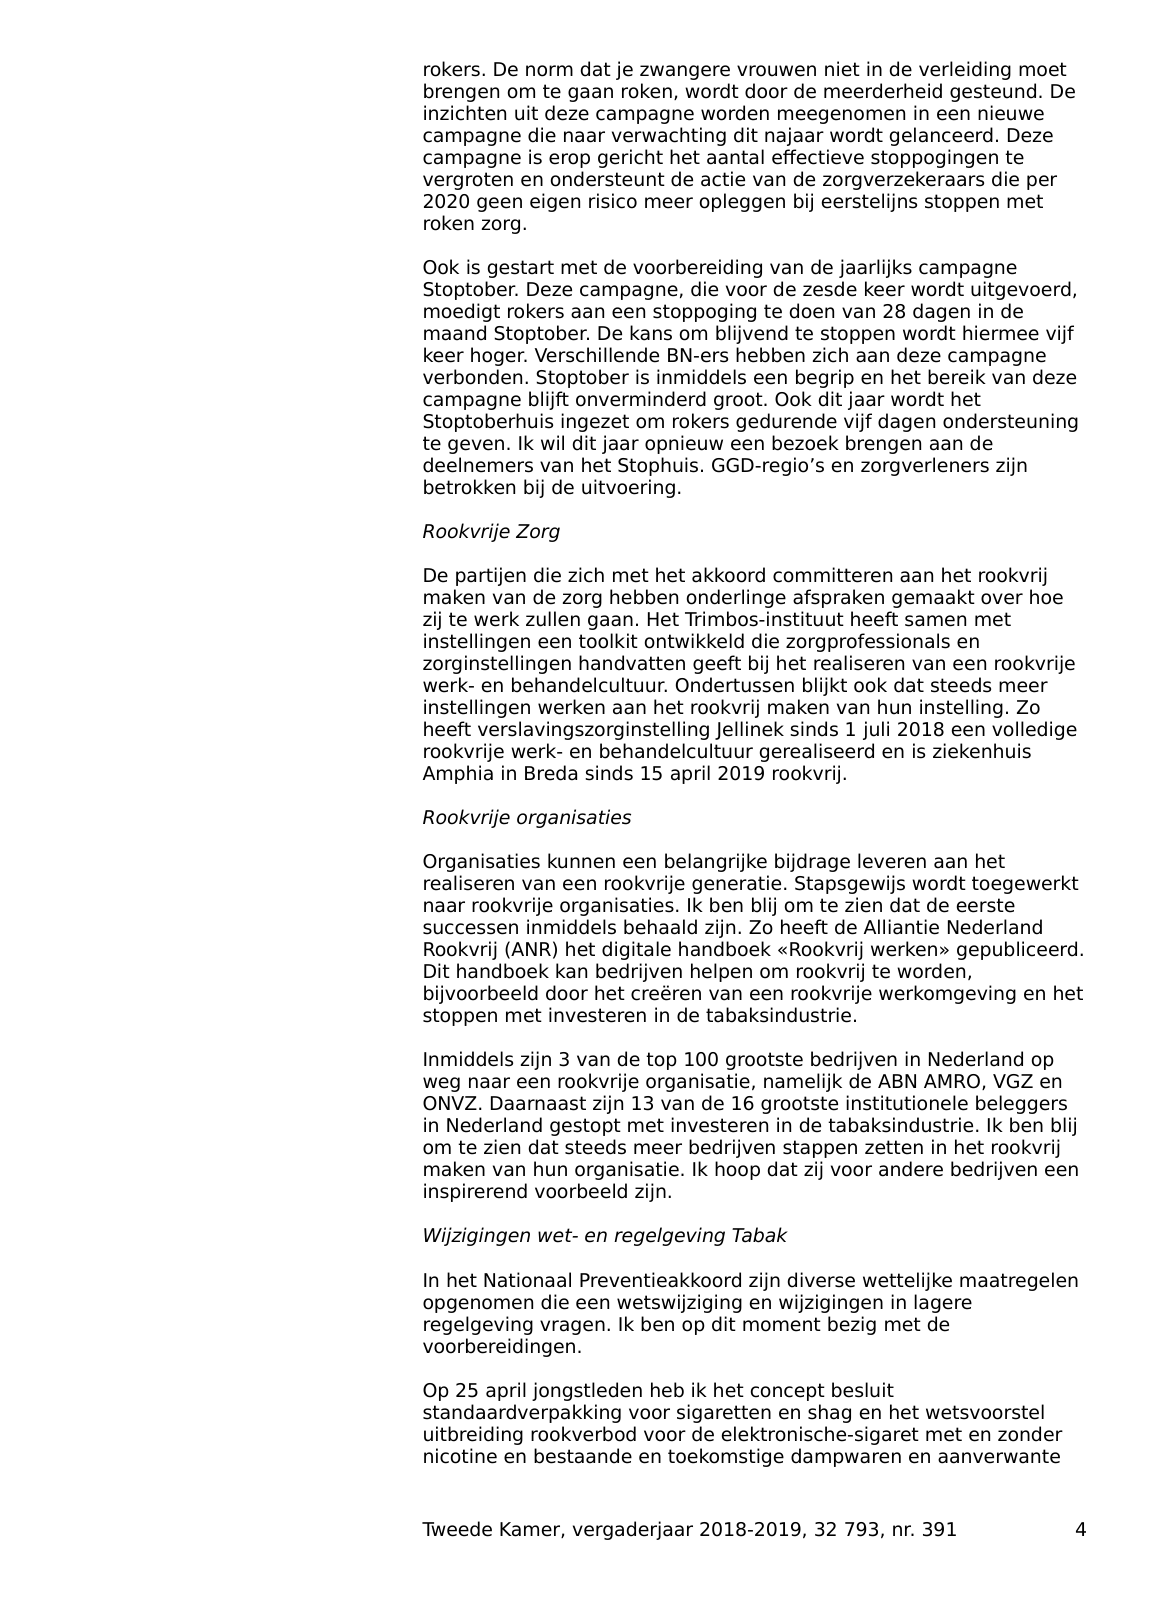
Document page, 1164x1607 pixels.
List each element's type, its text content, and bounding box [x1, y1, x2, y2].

subtitle Rookvrije Zorg [422, 521, 1087, 543]
subtitle Wijzigingen wet- en regelgeving Tabak [422, 1225, 1087, 1247]
text Inmiddels zijn 3 van de top 100 grootste bedrijven in Nederland op weg naar een rookvrije organisatie, namelijk de ABN AMRO, VGZ en ONVZ. Daarnaast zijn 13 van de 16 grootste institutionele beleggers in Nederland gestopt met investeren in de tabaksindustrie. Ik ben blij om te zien dat steeds meer bedrijven stappen zetten in het rookvrij maken van hun organisatie. Ik hoop dat zij voor andere bedrijven een inspirerend voorbeeld zijn. [422, 1049, 1087, 1203]
subtitle Rookvrije organisaties [422, 807, 1087, 829]
text In het Nationaal Preventieakkoord zijn diverse wettelijke maatregelen opgenomen die een wetswijziging en wijzigingen in lagere regelgeving vragen. Ik ben op dit moment bezig met de voorbereidingen. [422, 1269, 1087, 1357]
text Op 25 april jongstleden heb ik het concept besluit standaardverpakking voor sigaretten en shag en het wetsvoorstel uitbreiding rookverbod voor de elektronische-sigaret met en zonder nicotine en bestaande en toekomstige dampwaren en aanverwante [422, 1380, 1087, 1468]
text Ook is gestart met de voorbereiding van de jaarlijks campagne Stoptober. Deze campagne, die voor de zesde keer wordt uitgevoerd, moedigt rokers aan een stoppoging te doen van 28 dagen in de maand Stoptober. De kans om blijvend te stoppen wordt hiermee vijf keer hoger. Verschillende BN-ers hebben zich aan deze campagne verbonden. Stoptober is inmiddels een begrip en het bereik van deze campagne blijft onverminderd groot. Ook dit jaar wordt het Stoptoberhuis ingezet om rokers gedurende vijf dagen ondersteuning te geven. Ik wil dit jaar opnieuw een bezoek brengen aan de deelnemers van het Stophuis. GGD-regio’s en zorgverleners zijn betrokken bij de uitvoering. [422, 257, 1087, 499]
text De partijen die zich met het akkoord committeren aan het rookvrij maken van de zorg hebben onderlinge afspraken gemaakt over hoe zij te werk zullen gaan. Het Trimbos-instituut heeft samen met instellingen een toolkit ontwikkeld die zorgprofessionals en zorginstellingen handvatten geeft bij het realiseren van een rookvrije werk- en behandelcultuur. Ondertussen blijkt ook dat steeds meer instellingen werken aan het rookvrij maken van hun instelling. Zo heeft verslavingszorginstelling Jellinek sinds 1 juli 2018 een volledige rookvrije werk- en behandelcultuur gerealiseerd en is ziekenhuis Amphia in Breda sinds 15 april 2019 rookvrij. [422, 565, 1087, 785]
text rokers. De norm dat je zwangere vrouwen niet in de verleiding moet brengen om te gaan roken, wordt door de meerderheid gesteund. De inzichten uit deze campagne worden meegenomen in een nieuwe campagne die naar verwachting dit najaar wordt gelanceerd. Deze campagne is erop gericht het aantal effectieve stoppogingen te vergroten en ondersteunt de actie van de zorgverzekeraars die per 2020 geen eigen risico meer opleggen bij eerstelijns stoppen met roken zorg. [422, 59, 1087, 235]
text Organisaties kunnen een belangrijke bijdrage leveren aan het realiseren van een rookvrije generatie. Stapsgewijs wordt toegewerkt naar rookvrije organisaties. Ik ben blij om te zien dat de eerste successen inmiddels behaald zijn. Zo heeft de Alliantie Nederland Rookvrij (ANR) het digitale handboek «Rookvrij werken» gepubliceerd. Dit handboek kan bedrijven helpen om rookvrij te worden, bijvoorbeeld door het creëren van een rookvrije werkomgeving en het stoppen met investeren in de tabaksindustrie. [422, 851, 1087, 1027]
